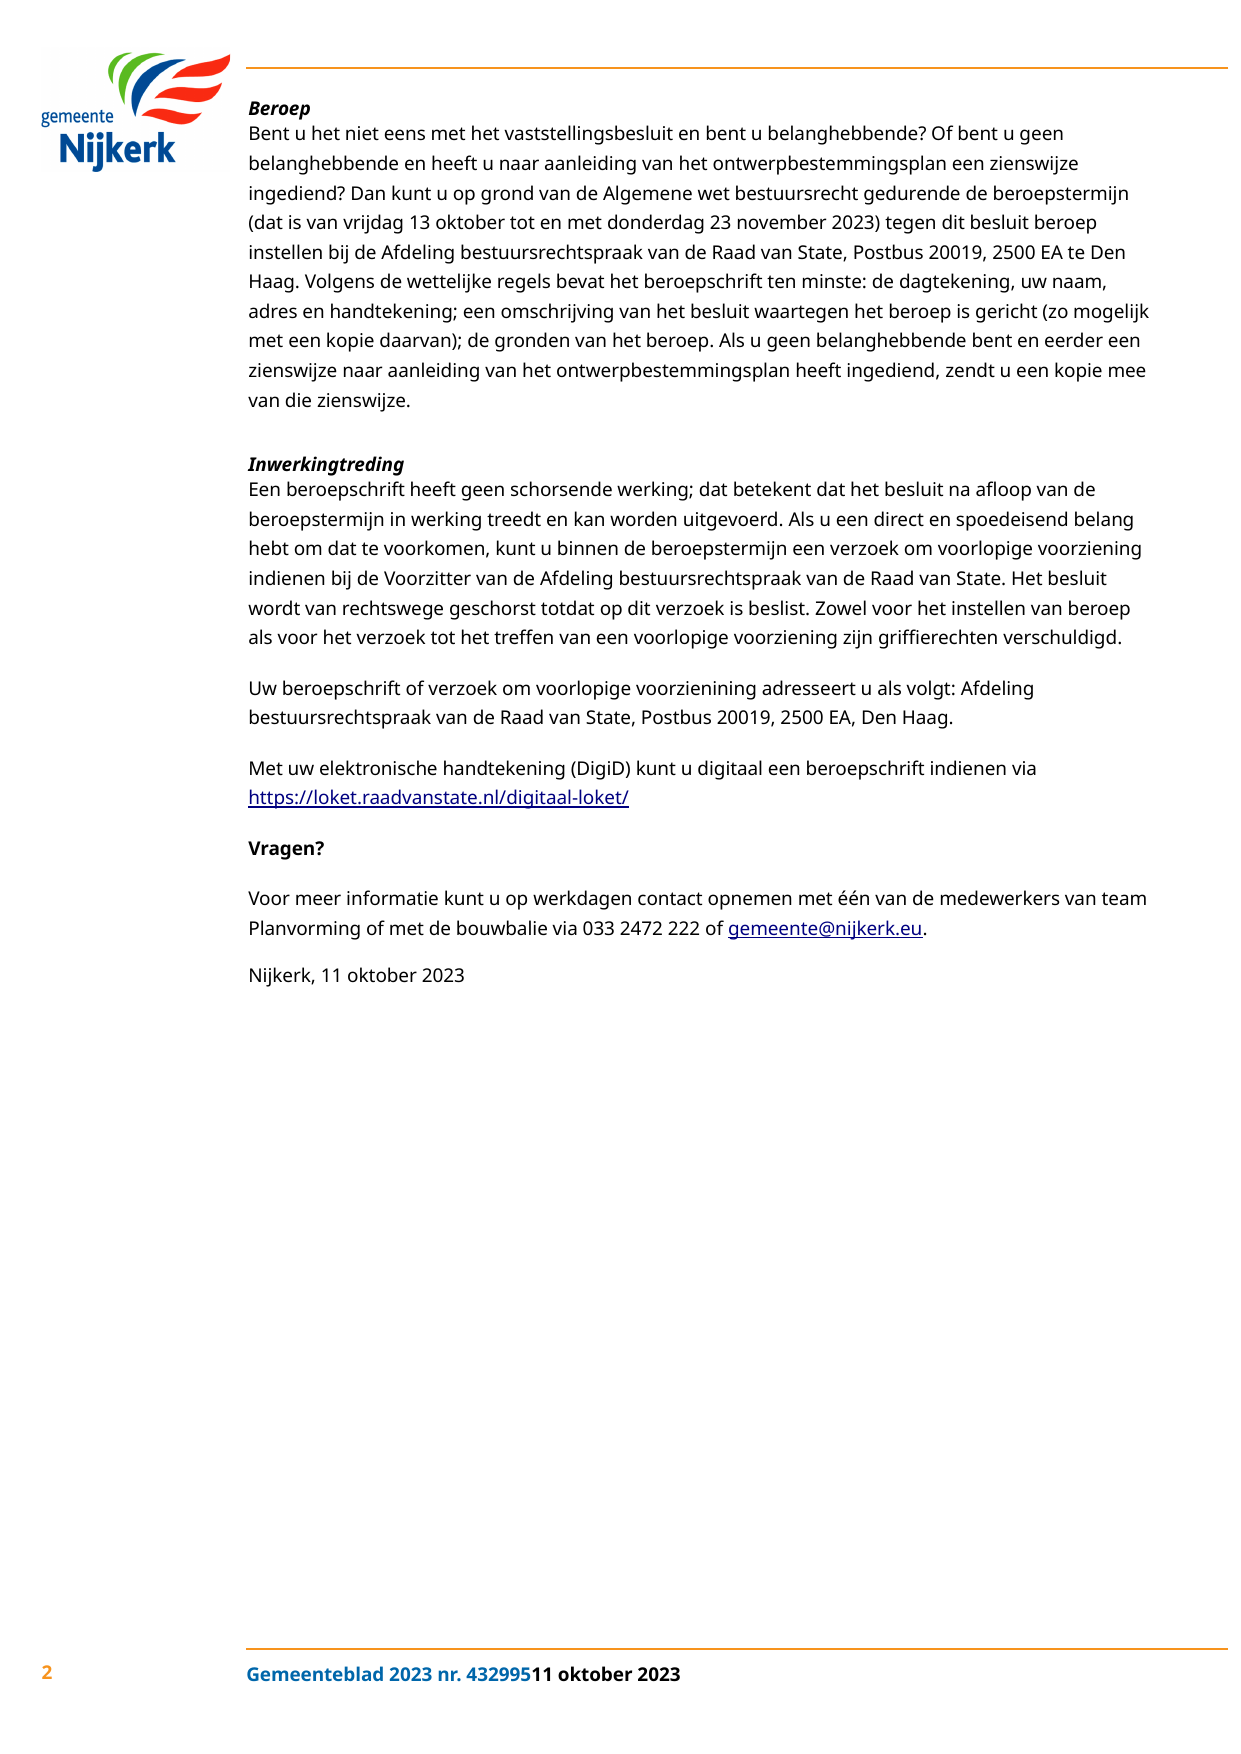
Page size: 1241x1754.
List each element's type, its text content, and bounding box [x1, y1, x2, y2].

text Vragen? [248, 835, 1152, 861]
text Uw beroepschrift of verzoek om voorlopige voorzienining adresseert u als volgt: Afdeling bestuursrechtspraak van de Raad van State, Postbus 20019, 2500 EA, Den Haag. [248, 675, 1152, 730]
text Een beroepschrift heeft geen schorsende werking; dat betekent dat het besluit na afloop van de beroepstermijn in werking treedt en kan worden uitgevoerd. Als u een direct en spoedeisend belang hebt om dat te voorkomen, kunt u binnen de beroepstermijn een verzoek om voorlopige voorziening indienen bij de Voorzitter van de Afdeling bestuursrechtspraak van de Raad van State. Het besluit wordt van rechtswege geschorst totdat op dit verzoek is beslist. Zowel voor het instellen van beroep als voor het verzoek tot het treffen van een voorlopige voorziening zijn griffierechten verschuldigd. [248, 476, 1152, 650]
text Voor meer informatie kunt u op werkdagen contact opnemen met één van de medewerkers van team Planvorming of met de bouwbalie via 033 2472 222 of gemeente@nijkerk.eu. [248, 885, 1152, 941]
text Met uw elektronische handtekening (DigiD) kunt u digitaal een beroepschrift indienen via https://loket.raadvanstate.nl/digitaal-loket/ [248, 755, 1152, 810]
text Bent u het niet eens met het vaststellingsbesluit en bent u belanghebbende? Of bent u geen belanghebbende en heeft u naar aanleiding van het ontwerpbestemmingsplan een zienswijze ingediend? Dan kunt u op grond van de Algemene wet bestuursrecht gedurende de beroepstermijn (dat is van vrijdag 13 oktober tot en met donderdag 23 november 2023) tegen dit besluit beroep instellen bij de Afdeling bestuursrechtspraak van de Raad van State, Postbus 20019, 2500 EA te Den Haag. Volgens de wettelijke regels bevat het beroepschrift ten minste: de dagtekening, uw naam, adres en handtekening; een omschrijving van het besluit waartegen het beroep is gericht (zo mogelijk met een kopie daarvan); de gronden van het beroep. Als u geen belanghebbende bent en eerder een zienswijze naar aanleiding van het ontwerpbestemmingsplan heeft ingediend, zendt u een kopie mee van die zienswijze. [248, 121, 1152, 412]
picture [41, 47, 231, 172]
text Beroep [248, 95, 1152, 121]
text Nijkerk, 11 oktober 2023 [248, 963, 1152, 988]
text Inwerkingtreding [248, 451, 1152, 476]
